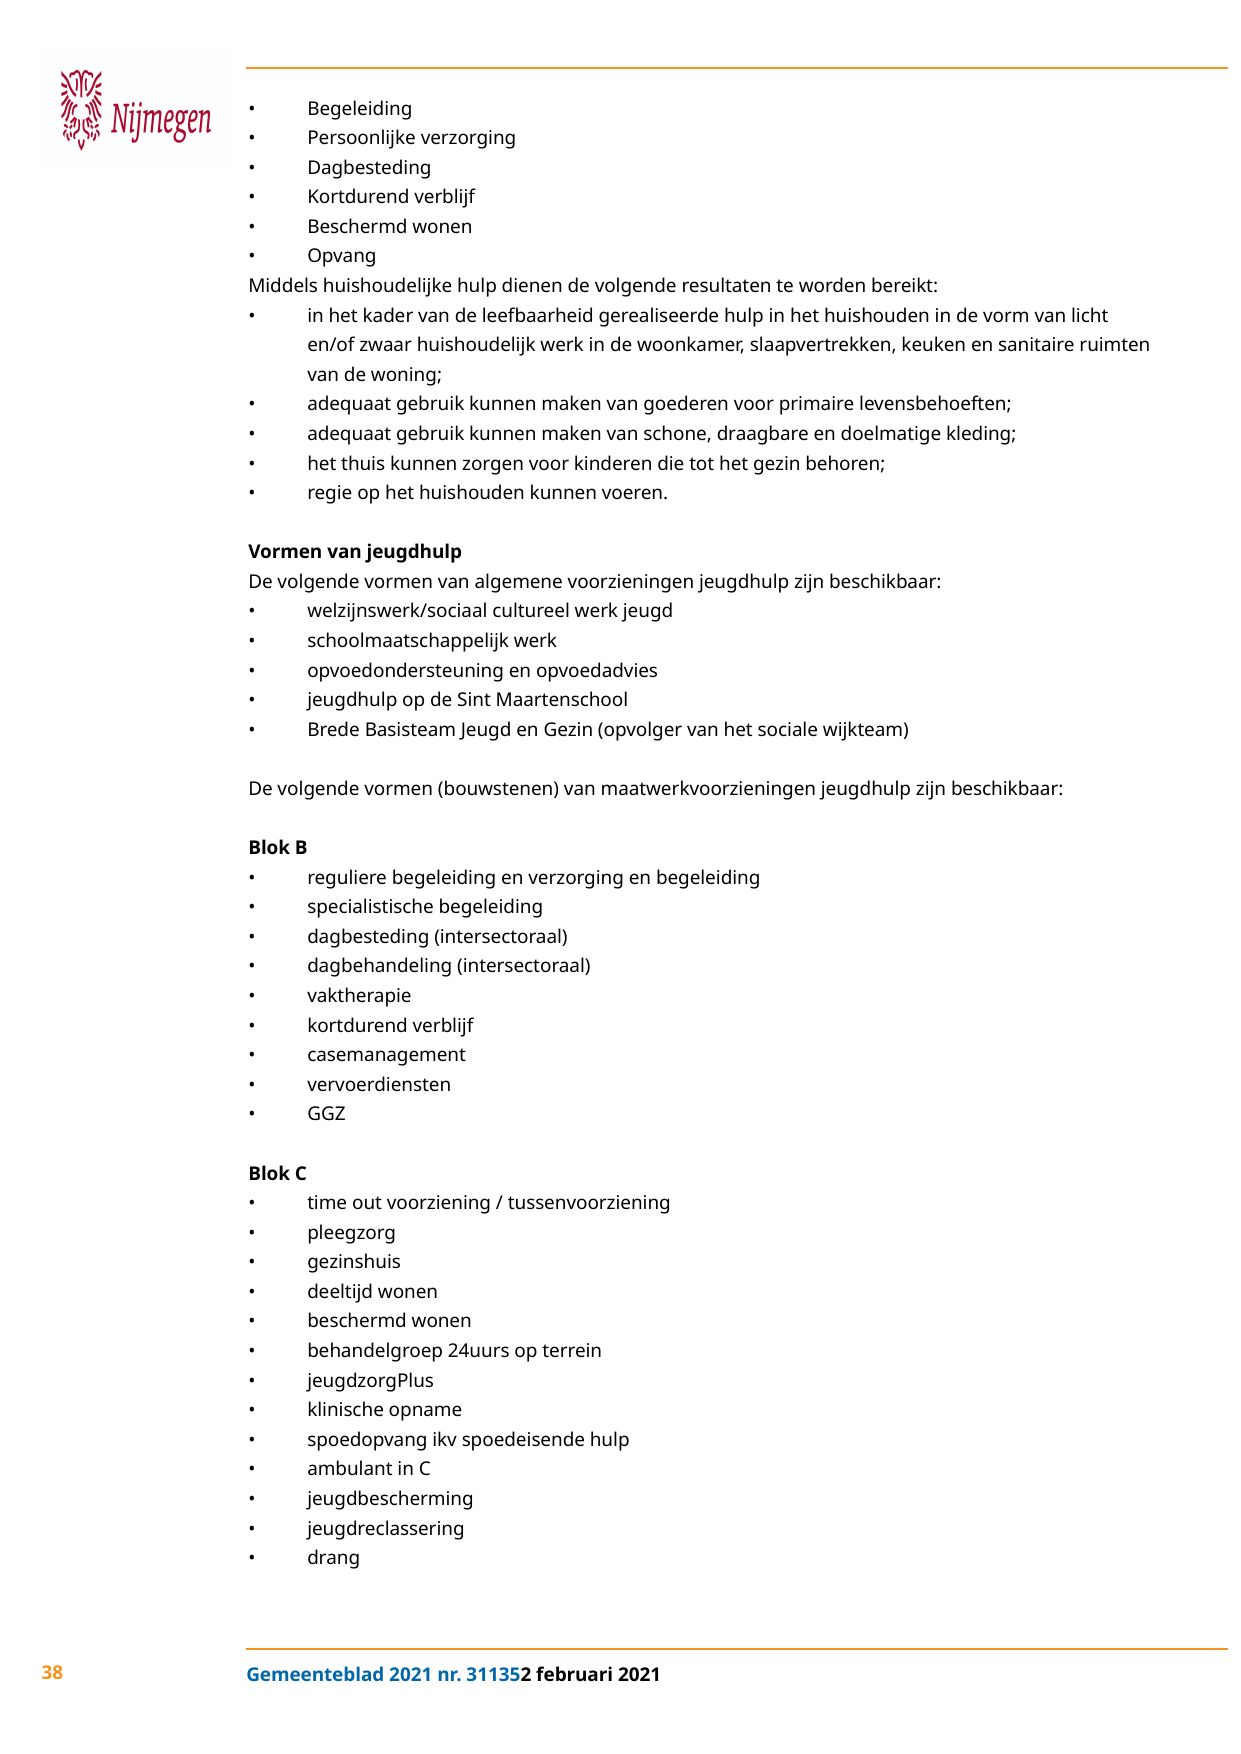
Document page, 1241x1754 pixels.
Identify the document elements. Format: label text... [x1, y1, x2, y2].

list Begeleiding [248, 95, 1152, 121]
list Dagbesteding [248, 154, 1152, 180]
list Opvang [248, 243, 1152, 268]
list adequaat gebruik kunnen maken van schone, draagbare en doelmatige kleding; [248, 420, 1152, 446]
text De volgende vormen (bouwstenen) van maatwerkvoorzieningen jeugdhulp zijn beschikbaar: [248, 775, 1152, 801]
list casemanagement [248, 1041, 1152, 1067]
picture [41, 47, 231, 172]
list adequaat gebruik kunnen maken van goederen voor primaire levensbehoeften; [248, 391, 1152, 416]
list deeltijd wonen [248, 1278, 1152, 1304]
list GGZ [248, 1101, 1152, 1126]
list jeugdbescherming [248, 1485, 1152, 1511]
list dagbehandeling (intersectoraal) [248, 953, 1152, 978]
text Vormen van jeugdhulp [248, 538, 1152, 564]
list behandelgroep 24uurs op terrein [248, 1337, 1152, 1363]
list jeugdreclassering [248, 1515, 1152, 1541]
text Blok B [248, 834, 1152, 860]
list ambulant in C [248, 1456, 1152, 1481]
list spoedopvang ikv spoedeisende hulp [248, 1426, 1152, 1452]
list reguliere begeleiding en verzorging en begeleiding [248, 864, 1152, 890]
list jeugdzorgPlus [248, 1367, 1152, 1393]
list regie op het huishouden kunnen voeren. [248, 479, 1152, 505]
list Beschermd wonen [248, 213, 1152, 239]
list drang [248, 1544, 1152, 1570]
list welzijnswerk/sociaal cultureel werk jeugd [248, 598, 1152, 623]
list schoolmaatschappelijk werk [248, 627, 1152, 653]
list het thuis kunnen zorgen voor kinderen die tot het gezin behoren; [248, 450, 1152, 476]
list beschermd wonen [248, 1308, 1152, 1333]
list pleegzorg [248, 1219, 1152, 1245]
list dagbesteding (intersectoraal) [248, 923, 1152, 949]
list kortdurend verblijf [248, 1012, 1152, 1038]
list in het kader van de leefbaarheid gerealiseerde hulp in het huishouden in de vorm van licht en/of zwaar huishoudelijk werk in de woonkamer, slaapvertrekken, keuken en sanitaire ruimten van de woning; [248, 302, 1152, 387]
list vervoerdiensten [248, 1071, 1152, 1097]
list jeugdhulp op de Sint Maartenschool [248, 686, 1152, 712]
list opvoedondersteuning en opvoedadvies [248, 657, 1152, 683]
list time out voorziening / tussenvoorziening [248, 1189, 1152, 1215]
list vaktherapie [248, 982, 1152, 1008]
list Persoonlijke verzorging [248, 124, 1152, 150]
list Brede Basisteam Jeugd en Gezin (opvolger van het sociale wijkteam) [248, 716, 1152, 742]
list gezinshuis [248, 1248, 1152, 1274]
list specialistische begeleiding [248, 893, 1152, 919]
text Blok C [248, 1160, 1152, 1186]
text De volgende vormen van algemene voorzieningen jeugdhulp zijn beschikbaar: [248, 568, 1152, 594]
text Middels huishoudelijke hulp dienen de volgende resultaten te worden bereikt: [248, 272, 1152, 298]
list Kortdurend verblijf [248, 183, 1152, 209]
list klinische opname [248, 1396, 1152, 1422]
